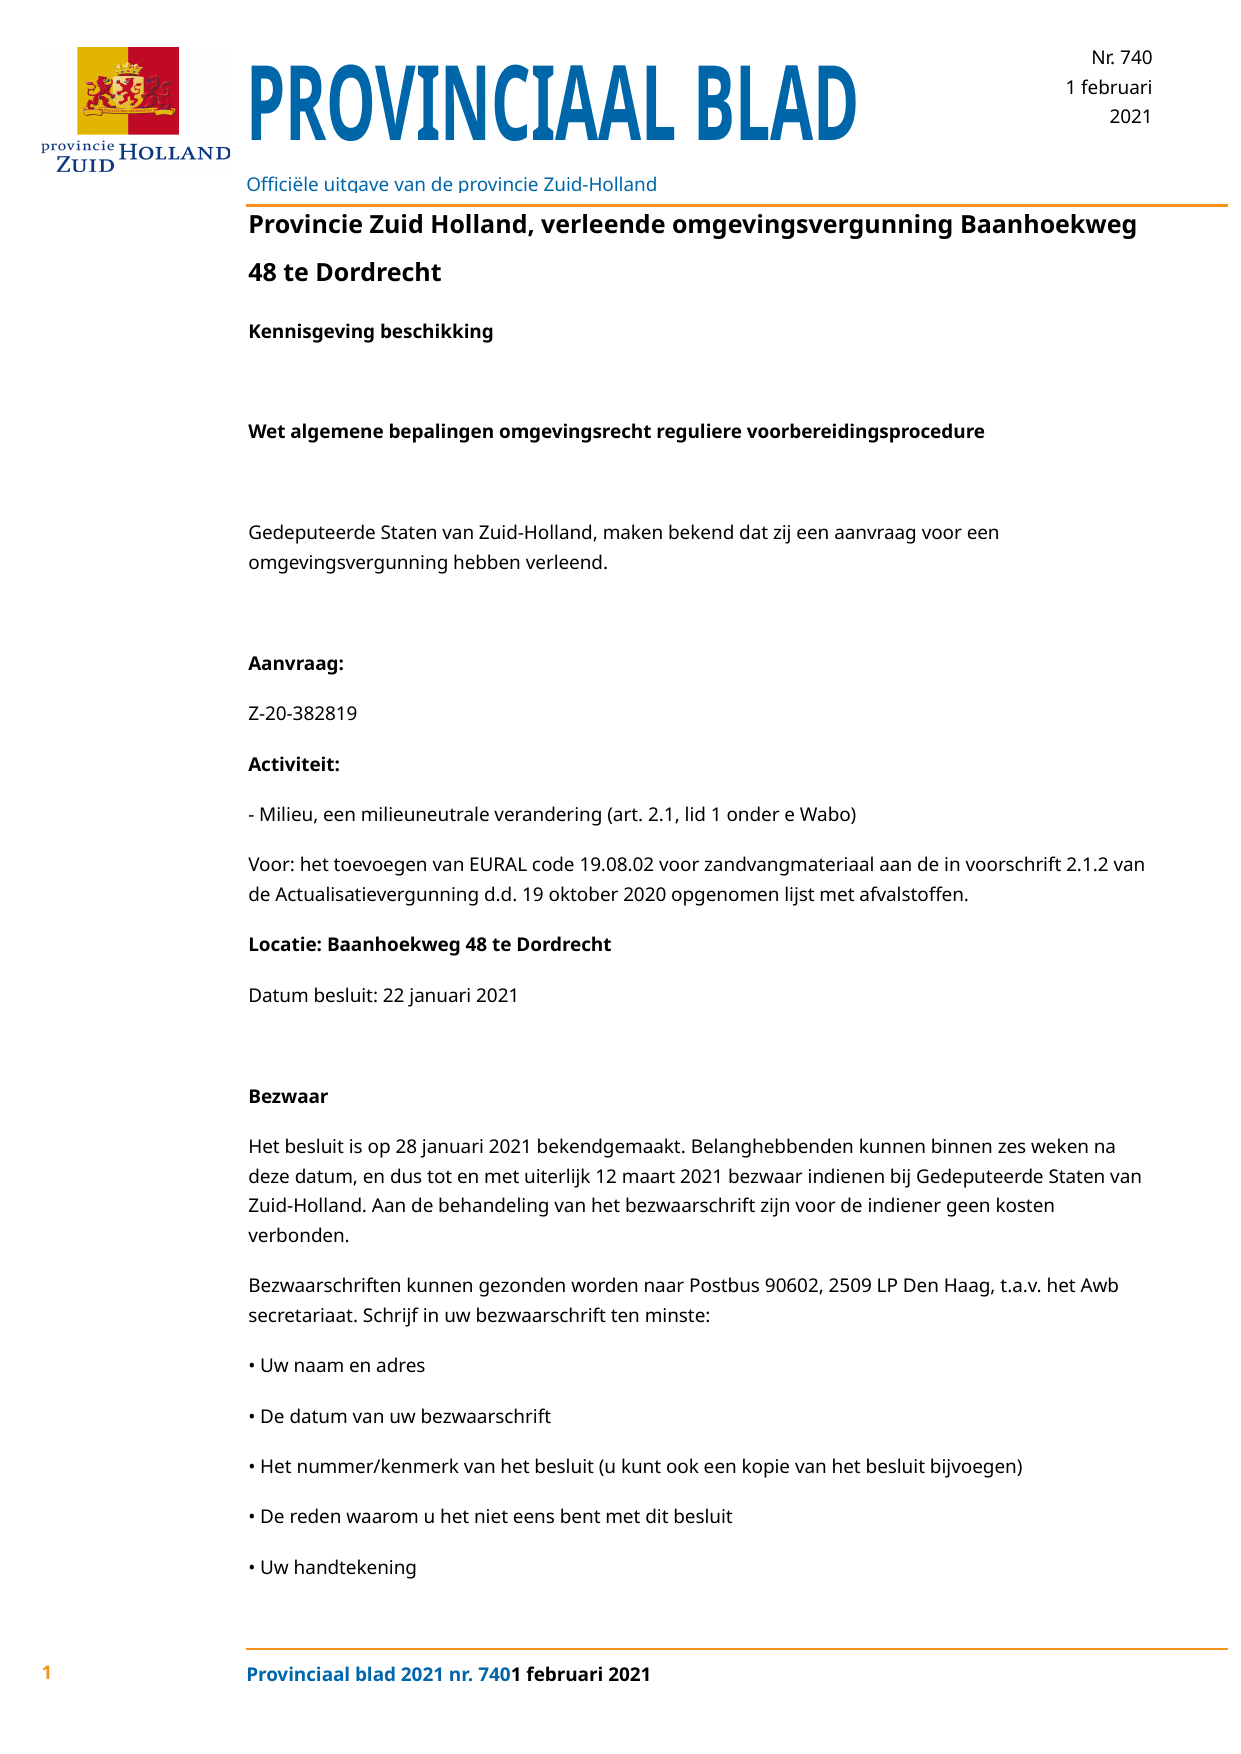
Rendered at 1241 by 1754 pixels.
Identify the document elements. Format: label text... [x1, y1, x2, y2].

text • Het nummer/kenmerk van het besluit (u kunt ook een kopie van het besluit bijvoegen) [248, 1453, 1152, 1479]
text Bezwaar [248, 1083, 1152, 1109]
text • Uw naam en adres [248, 1352, 1152, 1378]
text - Milieu, een milieuneutrale verandering (art. 2.1, lid 1 onder e Wabo) [248, 801, 1152, 827]
text • De reden waarom u het niet eens bent met dit besluit [248, 1504, 1152, 1529]
text Activiteit: [248, 751, 1152, 777]
text Gedeputeerde Staten van Zuid-Holland, maken bekend dat zij een aanvraag voor een omgevingsvergunning hebben verleend. [248, 519, 1152, 575]
picture [41, 47, 231, 172]
text Provincie Zuid Holland, verleende omgevingsvergunning Baanhoekweg 48 te Dordrecht [248, 207, 1152, 288]
text Aanvraag: [248, 650, 1152, 676]
text Voor: het toevoegen van EURAL code 19.08.02 voor zandvangmateriaal aan de in voorschrift 2.1.2 van de Actualisatievergunning d.d. 19 oktober 2020 opgenomen lijst met afvalstoffen. [248, 852, 1152, 907]
text • Uw handtekening [248, 1554, 1152, 1580]
text Datum besluit: 22 januari 2021 [248, 982, 1152, 1008]
text Kennisgeving beschikking [248, 318, 1152, 344]
text • De datum van uw bezwaarschrift [248, 1403, 1152, 1429]
text Z-20-382819 [248, 700, 1152, 726]
text Locatie: Baanhoekweg 48 te Dordrecht [248, 932, 1152, 957]
text Het besluit is op 28 januari 2021 bekendgemaakt. Belanghebbenden kunnen binnen zes weken na deze datum, en dus tot en met uiterlijk 12 maart 2021 bezwaar indienen bij Gedeputeerde Staten van Zuid-Holland. Aan de behandeling van het bezwaarschrift zijn voor de indiener geen kosten verbonden. [248, 1133, 1152, 1248]
text Wet algemene bepalingen omgevingsrecht reguliere voorbereidingsprocedure [248, 419, 1152, 444]
text Bezwaarschriften kunnen gezonden worden naar Postbus 90602, 2509 LP Den Haag, t.a.v. het Awb secretariaat. Schrijf in uw bezwaarschrift ten minste: [248, 1272, 1152, 1328]
